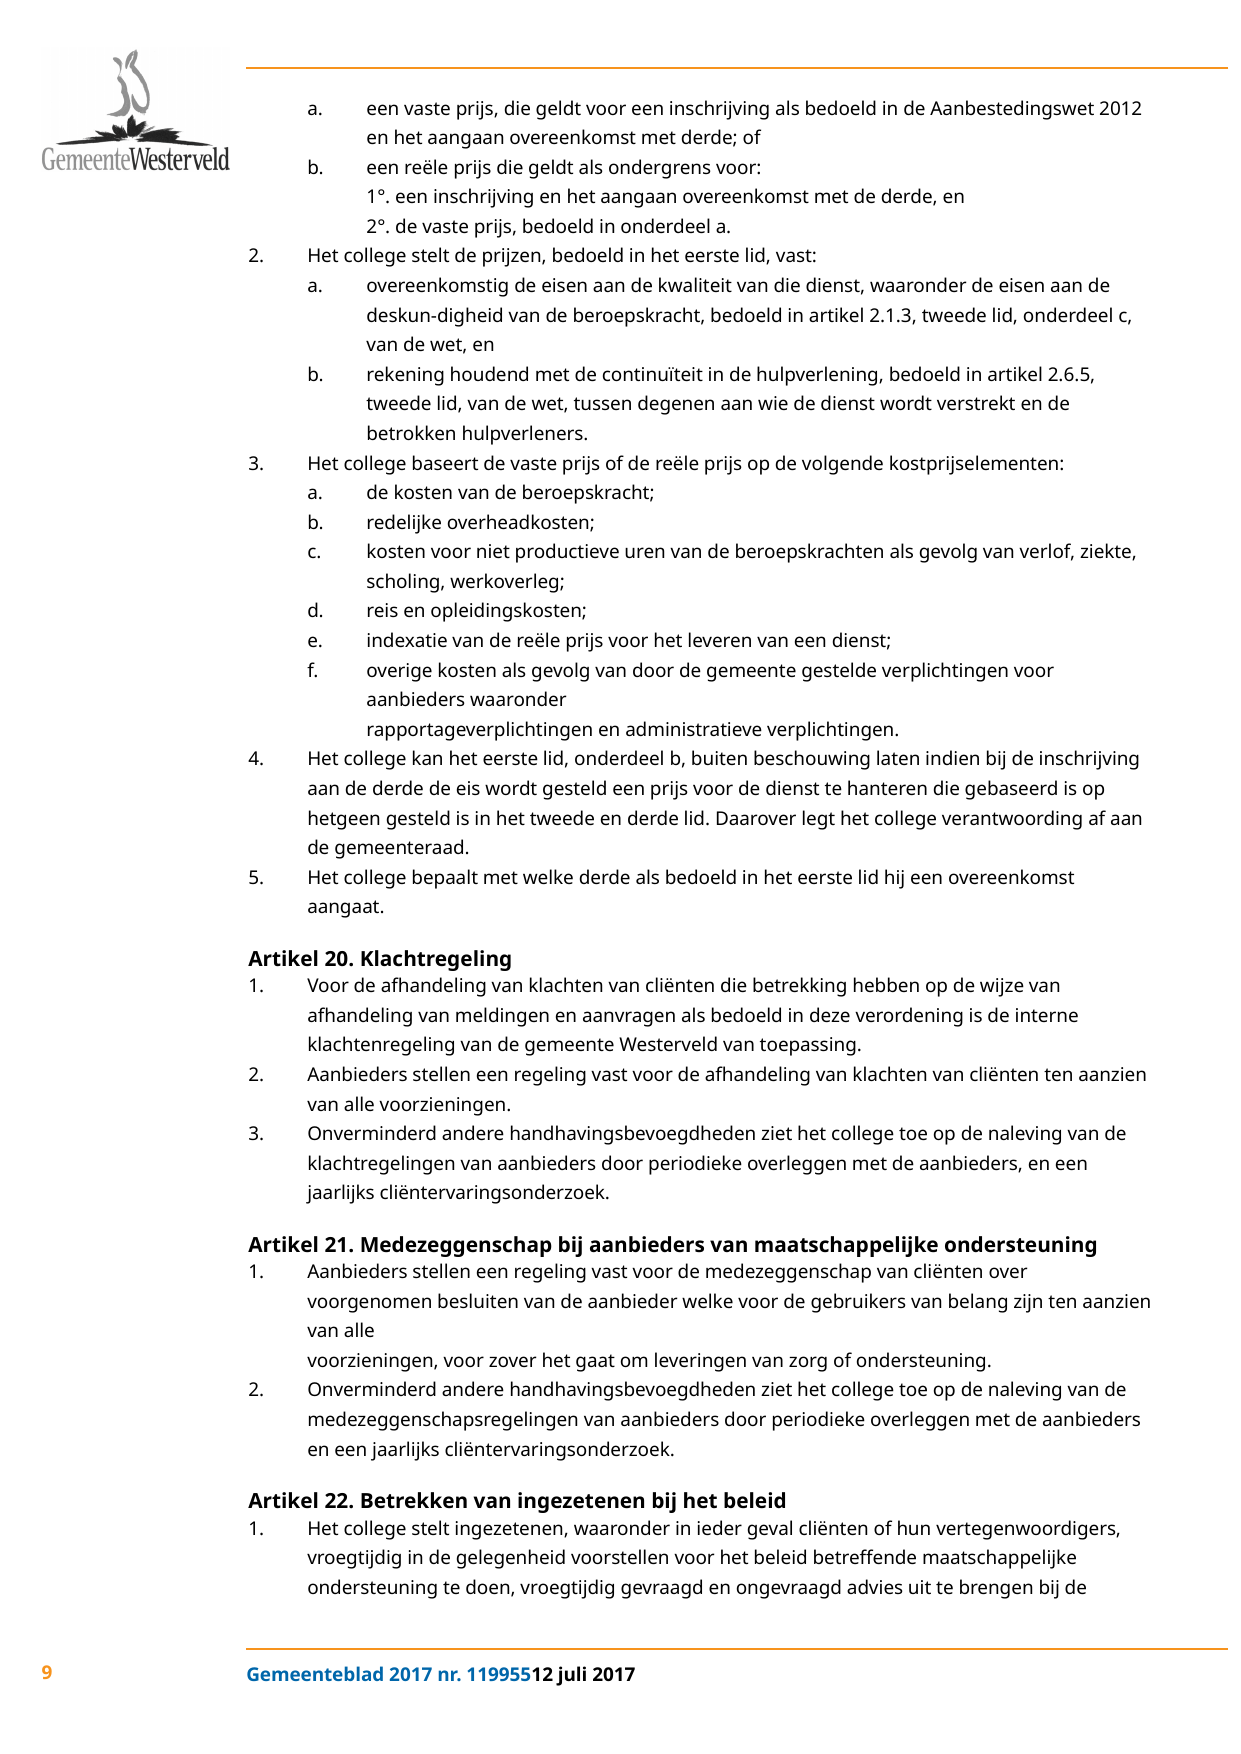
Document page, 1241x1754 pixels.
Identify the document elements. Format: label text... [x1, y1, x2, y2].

text Artikel 22. Betrekken van ingezetenen bij het beleid [248, 1486, 1152, 1515]
list een reële prijs die geldt als ondergrens voor: [307, 154, 1152, 180]
list redelijke overheadkosten; [307, 509, 1152, 535]
list Het college stelt ingezetenen, waaronder in ieder geval cliënten of hun vertegenwoordigers, vroegtijdig in de gelegenheid voorstellen voor het beleid betreffende maatschappelijke ondersteuning te doen, vroegtijdig gevraagd en ongevraagd advies uit te brengen bij de [248, 1515, 1152, 1599]
text Artikel 21. Medezeggenschap bij aanbieders van maatschappelijke ondersteuning [248, 1230, 1152, 1258]
list Het college kan het eerste lid, onderdeel b, buiten beschouwing laten indien bij de inschrijving aan de derde de eis wordt gesteld een prijs voor de dienst te hanteren die gebaseerd is op hetgeen gesteld is in het tweede en derde lid. Daarover legt het college verantwoording af aan de gemeenteraad. [248, 746, 1152, 860]
list rapportageverplichtingen en administratieve verplichtingen. [307, 716, 1152, 742]
list reis en opleidingskosten; [307, 598, 1152, 623]
list overeenkomstig de eisen aan de kwaliteit van die dienst, waaronder de eisen aan de deskun-digheid van de beroepskracht, bedoeld in artikel 2.1.3, tweede lid, onderdeel c, van de wet, en [307, 272, 1152, 357]
list een vaste prijs, die geldt voor een inschrijving als bedoeld in de Aanbestedingswet 2012 en het aangaan overeenkomst met derde; of [307, 95, 1152, 150]
list overige kosten als gevolg van door de gemeente gestelde verplichtingen voor aanbieders waaronder [307, 657, 1152, 712]
list Voor de afhandeling van klachten van cliënten die betrekking hebben op de wijze van afhandeling van meldingen en aanvragen als bedoeld in deze verordening is de interne klachtenregeling van de gemeente Westerveld van toepassing. [248, 972, 1152, 1057]
list voorzieningen, voor zover het gaat om leveringen van zorg of ondersteuning. [248, 1347, 1152, 1373]
list Aanbieders stellen een regeling vast voor de afhandeling van klachten van cliënten ten aanzien van alle voorzieningen. [248, 1061, 1152, 1116]
list 2°. de vaste prijs, bedoeld in onderdeel a. [307, 213, 1152, 239]
list 1°. een inschrijving en het aangaan overeenkomst met de derde, en [307, 183, 1152, 209]
list rekening houdend met de continuïteit in de hulpverlening, bedoeld in artikel 2.6.5, tweede lid, van de wet, tussen degenen aan wie de dienst wordt verstrekt en de betrokken hulpverleners. [307, 361, 1152, 446]
list Onverminderd andere handhavingsbevoegdheden ziet het college toe op de naleving van de medezeggenschapsregelingen van aanbieders door periodieke overleggen met de aanbieders en een jaarlijks cliëntervaringsonderzoek. [248, 1377, 1152, 1462]
list indexatie van de reële prijs voor het leveren van een dienst; [307, 627, 1152, 653]
list Het college baseert de vaste prijs of de reële prijs op de volgende kostprijselementen: [248, 450, 1152, 476]
list kosten voor niet productieve uren van de beroepskrachten als gevolg van verlof, ziekte, scholing, werkoverleg; [307, 538, 1152, 594]
list de kosten van de beroepskracht; [307, 479, 1152, 505]
text Artikel 20. Klachtregeling [248, 944, 1152, 972]
list Onverminderd andere handhavingsbevoegdheden ziet het college toe op de naleving van de klachtregelingen van aanbieders door periodieke overleggen met de aanbieders, en een jaarlijks cliëntervaringsonderzoek. [248, 1120, 1152, 1205]
list Het college bepaalt met welke derde als bedoeld in het eerste lid hij een overeenkomst aangaat. [248, 864, 1152, 919]
list Het college stelt de prijzen, bedoeld in het eerste lid, vast: [248, 243, 1152, 268]
picture [41, 47, 231, 172]
list Aanbieders stellen een regeling vast voor de medezeggenschap van cliënten over voorgenomen besluiten van de aanbieder welke voor de gebruikers van belang zijn ten aanzien van alle [248, 1258, 1152, 1343]
